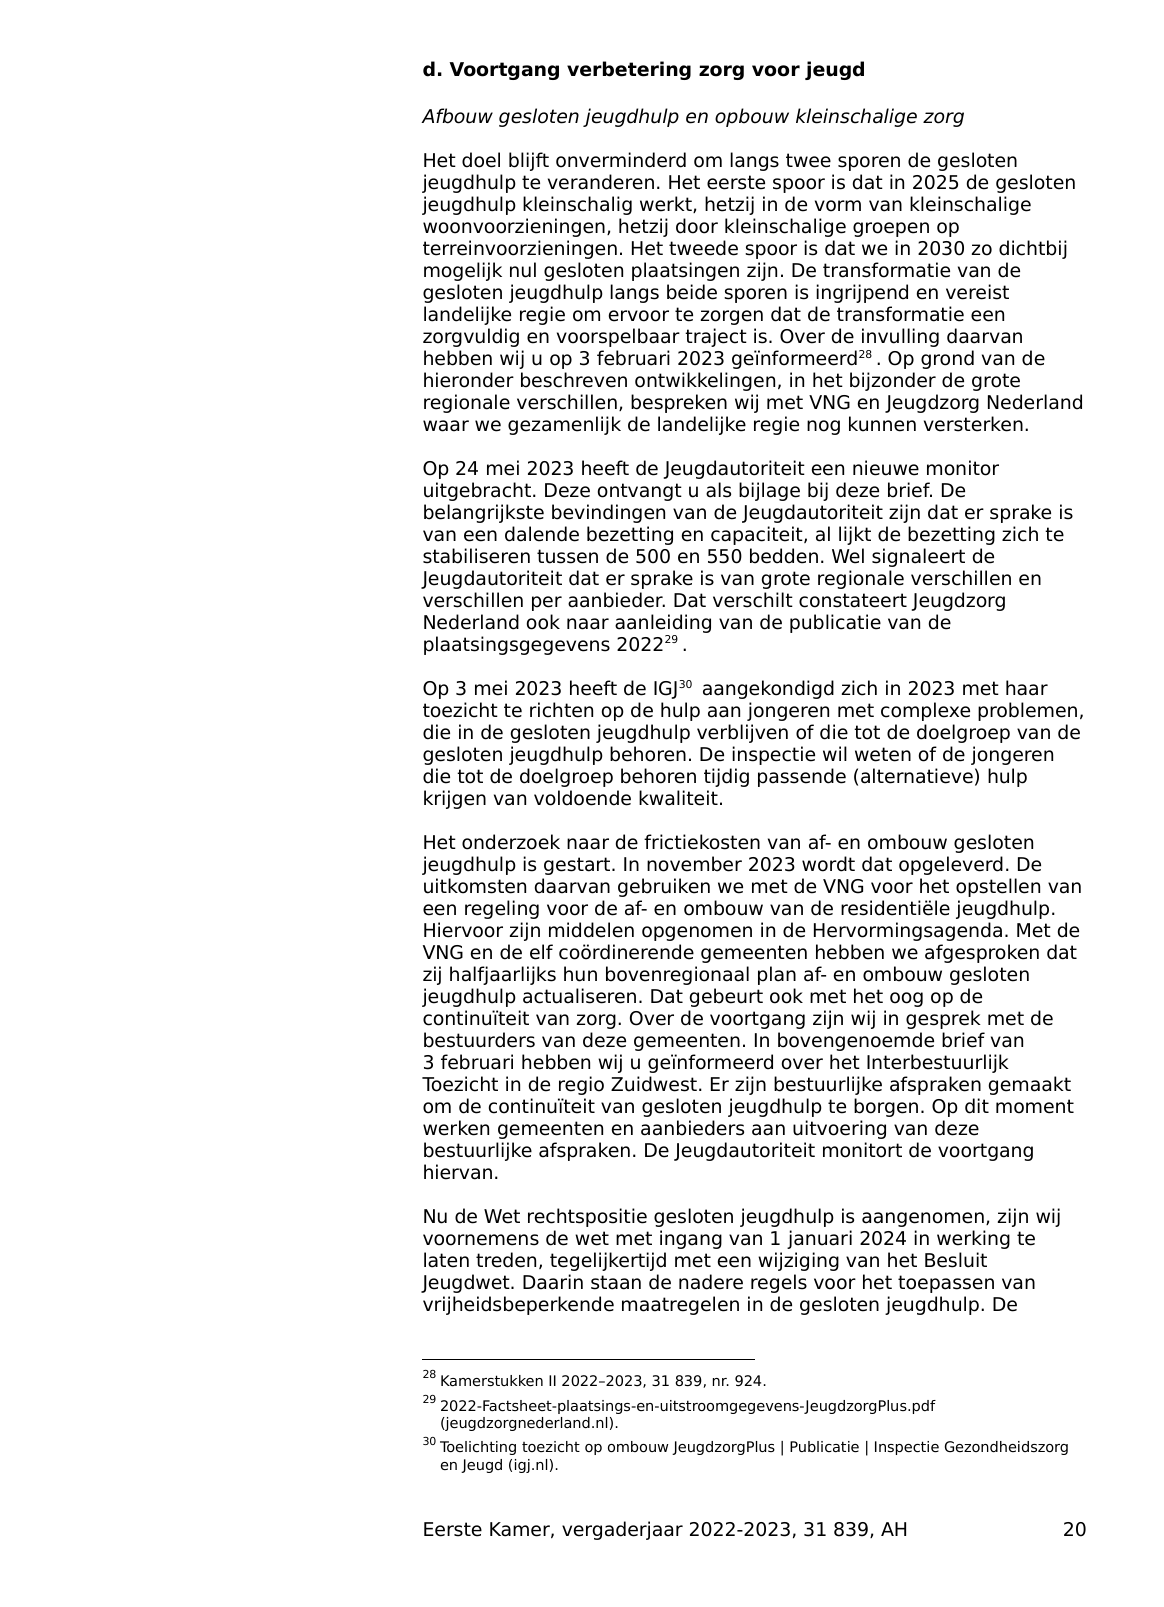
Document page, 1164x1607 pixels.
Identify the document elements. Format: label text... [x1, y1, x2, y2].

text Kamerstukken II 2022–2023, 31 839, nr. 924. [422, 1368, 1087, 1391]
text Het doel blijft onverminderd om langs twee sporen de gesloten jeugdhulp te veranderen. Het eerste spoor is dat in 2025 de gesloten jeugdhulp kleinschalig werkt, hetzij in de vorm van kleinschalige woonvoorzieningen, hetzij door kleinschalige groepen op terreinvoorzieningen. Het tweede spoor is dat we in 2030 zo dichtbij mogelijk nul gesloten plaatsingen zijn. De transformatie van de gesloten jeugdhulp langs beide sporen is ingrijpend en vereist landelijke regie om ervoor te zorgen dat de transformatie een zorgvuldig en voorspelbaar traject is. Over de invulling daarvan hebben wij u op 3 februari 2023 geïnformeerd. Op grond van de hieronder beschreven ontwikkelingen, in het bijzonder de grote regionale verschillen, bespreken wij met VNG en Jeugdzorg Nederland waar we gezamenlijk de landelijke regie nog kunnen versterken. [422, 150, 1087, 436]
subtitle Afbouw gesloten jeugdhulp en opbouw kleinschalige zorg [422, 106, 1087, 128]
subtitle d. Voortgang verbetering zorg voor jeugd [422, 59, 1087, 81]
text Het onderzoek naar de frictiekosten van af- en ombouw gesloten jeugdhulp is gestart. In november 2023 wordt dat opgeleverd. De uitkomsten daarvan gebruiken we met de VNG voor het opstellen van een regeling voor de af- en ombouw van de residentiële jeugdhulp. Hiervoor zijn middelen opgenomen in de Hervormingsagenda. Met de VNG en de elf coördinerende gemeenten hebben we afgesproken dat zij halfjaarlijks hun bovenregionaal plan af- en ombouw gesloten jeugdhulp actualiseren. Dat gebeurt ook met het oog op de continuïteit van zorg. Over de voortgang zijn wij in gesprek met de bestuurders van deze gemeenten. In bovengenoemde brief van 3 februari hebben wij u geïnformeerd over het Interbestuurlijk Toezicht in de regio Zuidwest. Er zijn bestuurlijke afspraken gemaakt om de continuïteit van gesloten jeugdhulp te borgen. Op dit moment werken gemeenten en aanbieders aan uitvoering van deze bestuurlijke afspraken. De Jeugdautoriteit monitort de voortgang hiervan. [422, 832, 1087, 1184]
text Op 24 mei 2023 heeft de Jeugdautoriteit een nieuwe monitor uitgebracht. Deze ontvangt u als bijlage bij deze brief. De belangrijkste bevindingen van de Jeugdautoriteit zijn dat er sprake is van een dalende bezetting en capaciteit, al lijkt de bezetting zich te stabiliseren tussen de 500 en 550 bedden. Wel signaleert de Jeugdautoriteit dat er sprake is van grote regionale verschillen en verschillen per aanbieder. Dat verschilt constateert Jeugdzorg Nederland ook naar aanleiding van de publicatie van de plaatsingsgegevens 2022. [422, 458, 1087, 656]
text Toelichting toezicht op ombouw JeugdzorgPlus | Publicatie | Inspectie Gezondheidszorg en Jeugd (igj.nl). [422, 1435, 1087, 1474]
text Op 3 mei 2023 heeft de IGJ aangekondigd zich in 2023 met haar toezicht te richten op de hulp aan jongeren met complexe problemen, die in de gesloten jeugdhulp verblijven of die tot de doelgroep van de gesloten jeugdhulp behoren. De inspectie wil weten of de jongeren die tot de doelgroep behoren tijdig passende (alternatieve) hulp krijgen van voldoende kwaliteit. [422, 678, 1087, 810]
text Nu de Wet rechtspositie gesloten jeugdhulp is aangenomen, zijn wij voornemens de wet met ingang van 1 januari 2024 in werking te laten treden, tegelijkertijd met een wijziging van het Besluit Jeugdwet. Daarin staan de nadere regels voor het toepassen van vrijheidsbeperkende maatregelen in de gesloten jeugdhulp. De [422, 1206, 1087, 1316]
text 2022-Factsheet-plaatsings-en-uitstroomgegevens-JeugdzorgPlus.pdf (jeugdzorgnederland.nl). [422, 1393, 1087, 1432]
